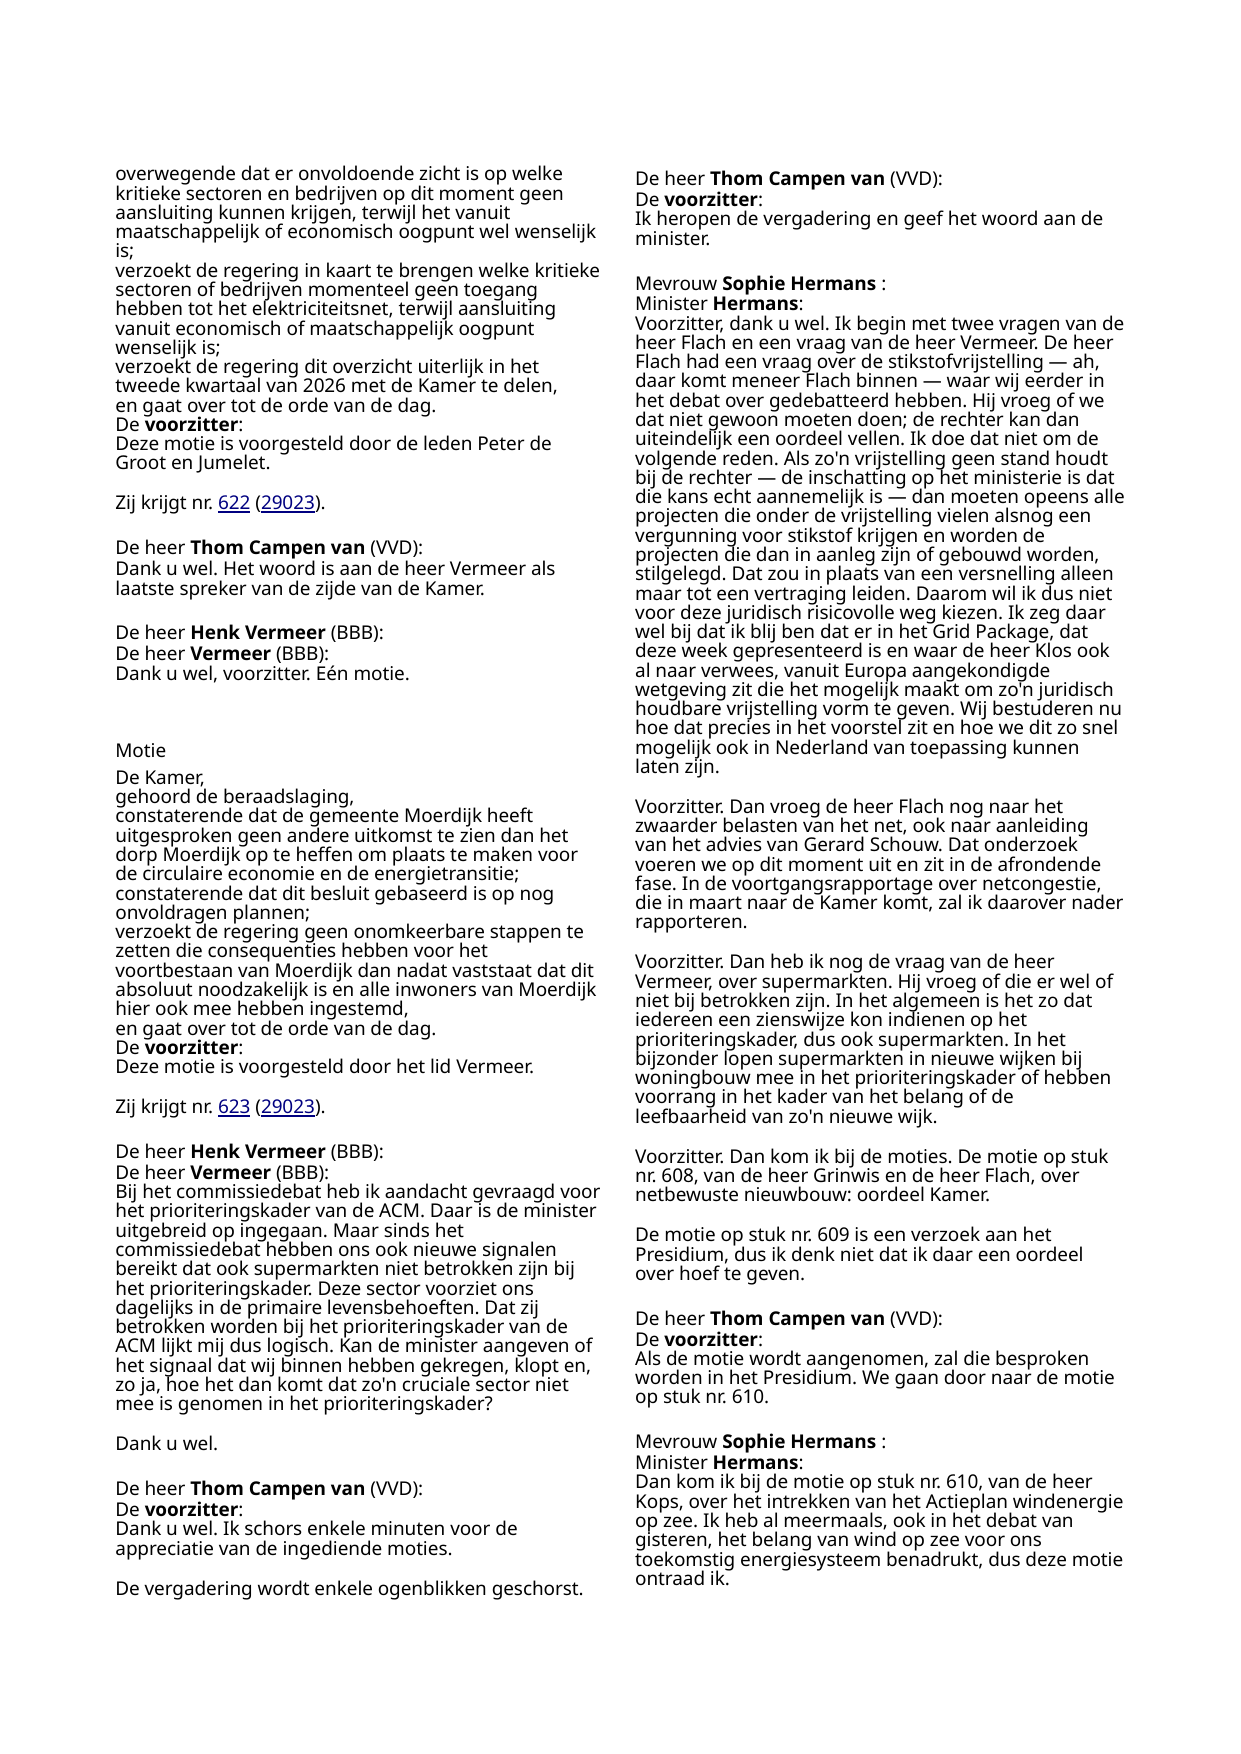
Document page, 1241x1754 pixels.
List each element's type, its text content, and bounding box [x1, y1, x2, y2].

text Zij krijgt nr. 622 (29023). [115, 494, 605, 514]
text De heer Thom Campen van (VVD): [635, 1305, 1125, 1331]
text constaterende dat dit besluit gebaseerd is op nog onvoldragen plannen; [115, 884, 605, 923]
text De voorzitter: [115, 1039, 605, 1058]
text De Kamer, [115, 769, 605, 788]
text verzoekt de regering geen onomkeerbare stappen te zetten die consequenties hebben voor het voortbestaan van Moerdijk dan nadat vaststaat dat dit absoluut noodzakelijk is en alle inwoners van Moerdijk hier ook mee hebben ingestemd, [115, 923, 605, 1019]
text De heer Vermeer (BBB): [115, 1164, 605, 1183]
text De voorzitter: [635, 1331, 1125, 1350]
text Mevrouw Sophie Hermans : [635, 1428, 1125, 1454]
text gehoord de beraadslaging, [115, 788, 605, 807]
text De heer Thom Campen van (VVD): [115, 1475, 605, 1501]
text Dank u wel. Ik schors enkele minuten voor de appreciatie van de ingediende moties. [115, 1520, 605, 1559]
text De motie op stuk nr. 609 is een verzoek aan het Presidium, dus ik denk niet dat ik daar een oordeel over hoef te geven. [635, 1226, 1125, 1284]
text verzoekt de regering in kaart te brengen welke kritieke sectoren of bedrijven momenteel geen toegang hebben tot het elektriciteitsnet, terwijl aansluiting vanuit economisch of maatschappelijk oogpunt wenselijk is; [115, 262, 605, 358]
text overwegende dat er onvoldoende zicht is op welke kritieke sectoren en bedrijven op dit moment geen aansluiting kunnen krijgen, terwijl het vanuit maatschappelijk of economisch oogpunt wel wenselijk is; [115, 165, 605, 262]
text De vergadering wordt enkele ogenblikken geschorst. [115, 1579, 605, 1599]
text Minister Hermans: [635, 295, 1125, 315]
text Voorzitter. Dan kom ik bij de moties. De motie op stuk nr. 608, van de heer Grinwis en de heer Flach, over netbewuste nieuwbouw: oordeel Kamer. [635, 1148, 1125, 1206]
text De heer Henk Vermeer (BBB): [115, 1138, 605, 1164]
text De voorzitter: [115, 1501, 605, 1520]
text De voorzitter: [115, 416, 605, 435]
text constaterende dat de gemeente Moerdijk heeft uitgesproken geen andere uitkomst te zien dan het dorp Moerdijk op te heffen om plaats te maken voor de circulaire economie en de energietransitie; [115, 807, 605, 884]
text Deze motie is voorgesteld door de leden Peter de Groot en Jumelet. [115, 435, 605, 474]
text verzoekt de regering dit overzicht uiterlijk in het tweede kwartaal van 2026 met de Kamer te delen, [115, 358, 605, 397]
text Als de motie wordt aangenomen, zal die besproken worden in het Presidium. We gaan door naar de motie op stuk nr. 610. [635, 1350, 1125, 1408]
text en gaat over tot de orde van de dag. [115, 397, 605, 416]
text Mevrouw Sophie Hermans : [635, 270, 1125, 295]
text Dan kom ik bij de motie op stuk nr. 610, van de heer Kops, over het intrekken van het Actieplan windenergie op zee. Ik heb al meermaals, ook in het debat van gisteren, het belang van wind op zee voor ons toekomstig energiesysteem benadrukt, dus deze motie ontraad ik. [635, 1473, 1125, 1589]
text Minister Hermans: [635, 1454, 1125, 1473]
text Dank u wel. [115, 1435, 605, 1454]
text Voorzitter. Dan vroeg de heer Flach nog naar het zwaarder belasten van het net, ook naar aanleiding van het advies van Gerard Schouw. Dat onderzoek voeren we op dit moment uit en zit in de afrondende fase. In de voortgangsrapportage over netcongestie, die in maart naar de Kamer komt, zal ik daarover nader rapporteren. [635, 798, 1125, 933]
text Bij het commissiedebat heb ik aandacht gevraagd voor het prioriteringskader van de ACM. Daar is de minister uitgebreid op ingegaan. Maar sinds het commissiedebat hebben ons ook nieuwe signalen bereikt dat ook supermarkten niet betrokken zijn bij het prioriteringskader. Deze sector voorziet ons dagelijks in de primaire levensbehoeften. Dat zij betrokken worden bij het prioriteringskader van de ACM lijkt mij dus logisch. Kan de minister aangeven of het signaal dat wij binnen hebben gekregen, klopt en, zo ja, hoe het dan komt dat zo'n cruciale sector niet mee is genomen in het prioriteringskader? [115, 1183, 605, 1414]
text Voorzitter, dank u wel. Ik begin met twee vragen van de heer Flach en een vraag van de heer Vermeer. De heer Flach had een vraag over de stikstofvrijstelling — ah, daar komt meneer Flach binnen — waar wij eerder in het debat over gedebatteerd hebben. Hij vroeg of we dat niet gewoon moeten doen; de rechter kan dan uiteindelijk een oordeel vellen. Ik doe dat niet om de volgende reden. Als zo'n vrijstelling geen stand houdt bij de rechter — de inschatting op het ministerie is dat die kans echt aannemelijk is — dan moeten opeens alle projecten die onder de vrijstelling vielen alsnog een vergunning voor stikstof krijgen en worden de projecten die dan in aanleg zijn of gebouwd worden, stilgelegd. Dat zou in plaats van een versnelling alleen maar tot een vertraging leiden. Daarom wil ik dus niet voor deze juridisch risicovolle weg kiezen. Ik zeg daar wel bij dat ik blij ben dat er in het Grid Package, dat deze week gepresenteerd is en waar de heer Klos ook al naar verwees, vanuit Europa aangekondigde wetgeving zit die het mogelijk maakt om zo'n juridisch houdbare vrijstelling vorm te geven. Wij bestuderen nu hoe dat precies in het voorstel zit en hoe we dit zo snel mogelijk ook in Nederland van toepassing kunnen laten zijn. [635, 315, 1125, 777]
text en gaat over tot de orde van de dag. [115, 1019, 605, 1039]
text De heer Vermeer (BBB): [115, 645, 605, 664]
text Dank u wel, voorzitter. Eén motie. [115, 664, 605, 684]
text De heer Thom Campen van (VVD): [635, 165, 1125, 191]
text Motie [115, 737, 605, 763]
text De heer Henk Vermeer (BBB): [115, 619, 605, 645]
text Dank u wel. Het woord is aan de heer Vermeer als laatste spreker van de zijde van de Kamer. [115, 560, 605, 599]
text Deze motie is voorgesteld door het lid Vermeer. [115, 1058, 605, 1077]
text Voorzitter. Dan heb ik nog de vraag van de heer Vermeer, over supermarkten. Hij vroeg of die er wel of niet bij betrokken zijn. In het algemeen is het zo dat iedereen een zienswijze kon indienen op het prioriteringskader, dus ook supermarkten. In het bijzonder lopen supermarkten in nieuwe wijken bij woningbouw mee in het prioriteringskader of hebben voorrang in het kader van het belang of de leefbaarheid van zo'n nieuwe wijk. [635, 953, 1125, 1127]
text De voorzitter: [635, 191, 1125, 210]
text De heer Thom Campen van (VVD): [115, 534, 605, 560]
text Zij krijgt nr. 623 (29023). [115, 1098, 605, 1117]
text Ik heropen de vergadering en geef het woord aan de minister. [635, 210, 1125, 249]
